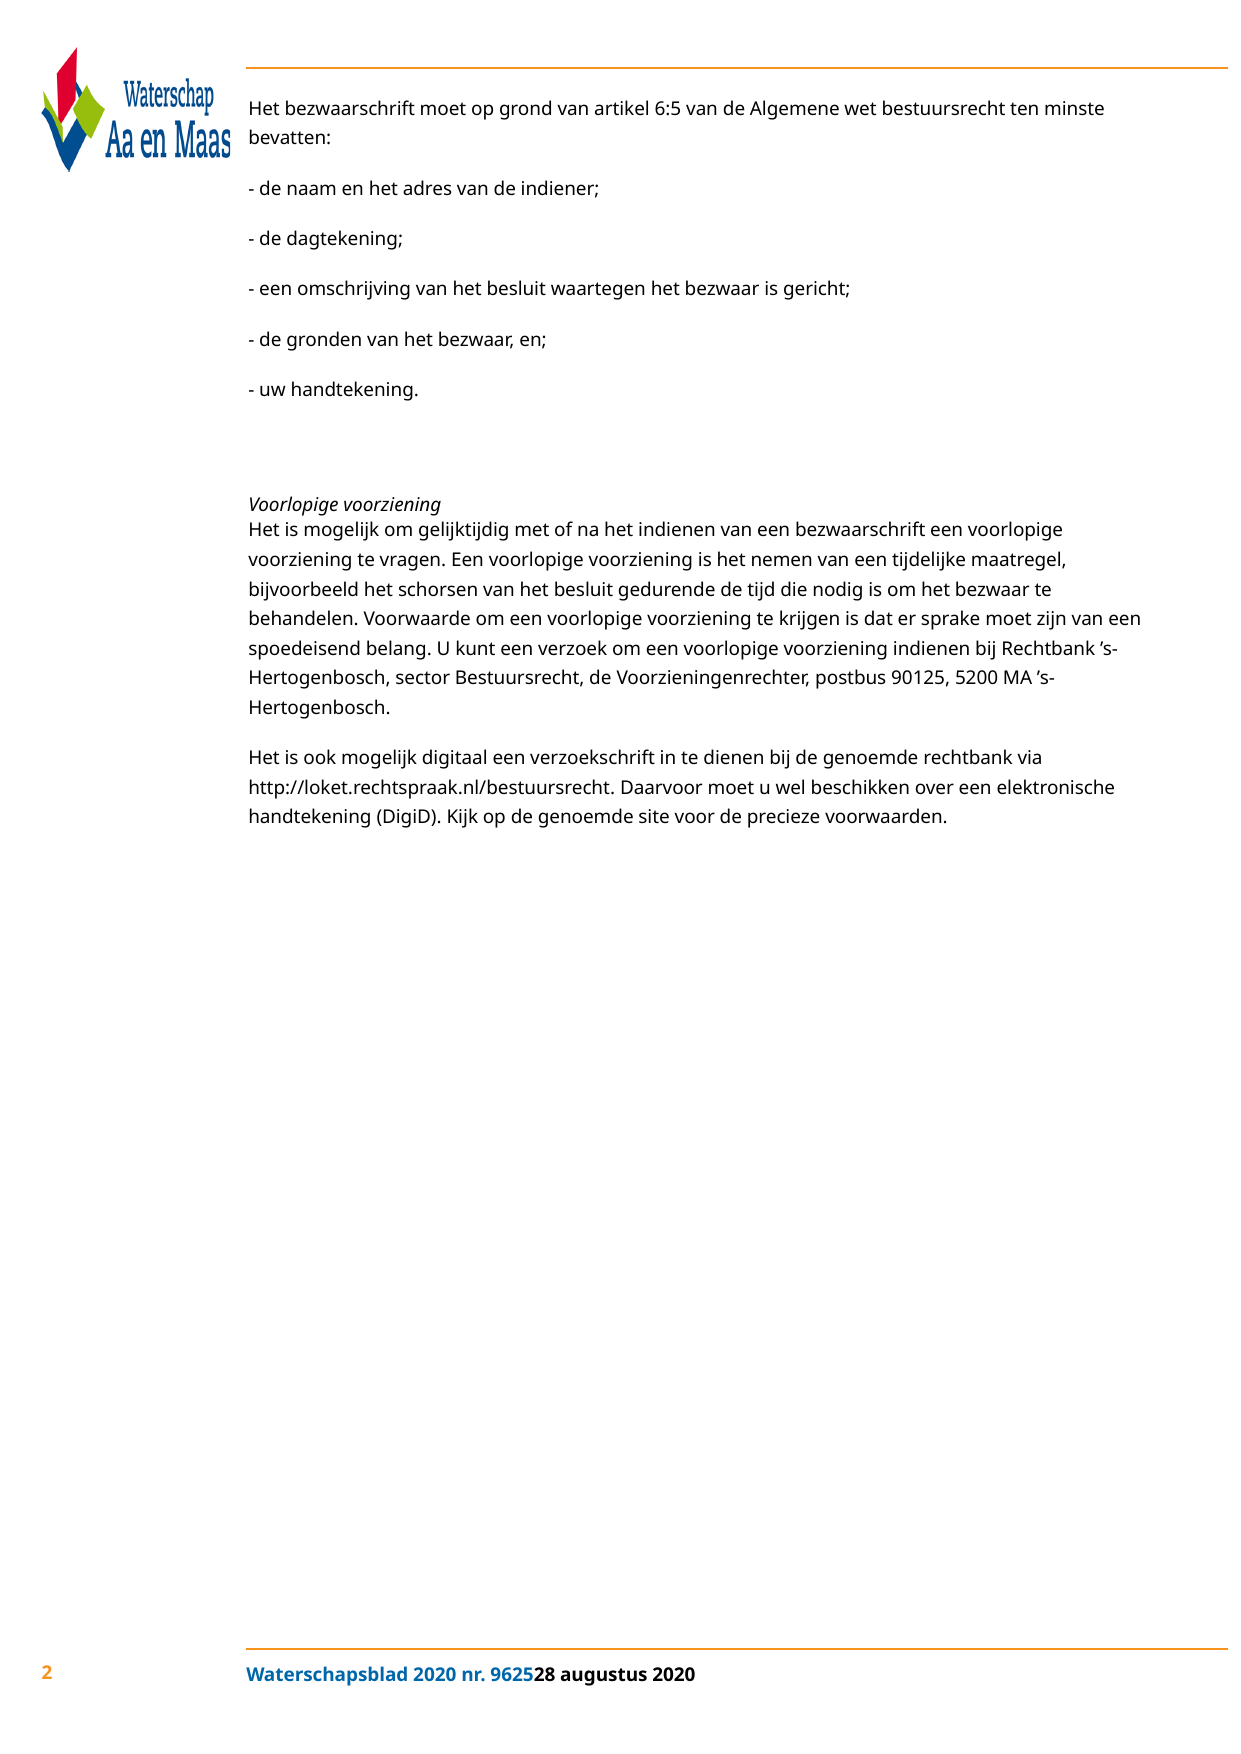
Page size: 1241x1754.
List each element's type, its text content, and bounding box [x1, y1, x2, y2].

text - een omschrijving van het besluit waartegen het bezwaar is gericht; [248, 276, 1152, 301]
text - uw handtekening. [248, 376, 1152, 402]
picture [41, 47, 231, 172]
text Het bezwaarschrift moet op grond van artikel 6:5 van de Algemene wet bestuursrecht ten minste bevatten: [248, 95, 1152, 150]
text Voorlopige voorziening [248, 491, 1152, 517]
text - de gronden van het bezwaar, en; [248, 326, 1152, 352]
text Het is ook mogelijk digitaal een verzoekschrift in te dienen bij de genoemde rechtbank via http://loket.rechtspraak.nl/bestuursrecht. Daarvoor moet u wel beschikken over een elektronische handtekening (DigiD). Kijk op de genoemde site voor de precieze voorwaarden. [248, 744, 1152, 829]
text Het is mogelijk om gelijktijdig met of na het indienen van een bezwaarschrift een voorlopige voorziening te vragen. Een voorlopige voorziening is het nemen van een tijdelijke maatregel, bijvoorbeeld het schorsen van het besluit gedurende de tijd die nodig is om het bezwaar te behandelen. Voorwaarde om een voorlopige voorziening te krijgen is dat er sprake moet zijn van een spoedeisend belang. U kunt een verzoek om een voorlopige voorziening indienen bij Rechtbank ’s-Hertogenbosch, sector Bestuursrecht, de Voorzieningenrechter, postbus 90125, 5200 MA ’s-Hertogenbosch. [248, 517, 1152, 720]
text - de naam en het adres van de indiener; [248, 175, 1152, 201]
text - de dagtekening; [248, 225, 1152, 251]
